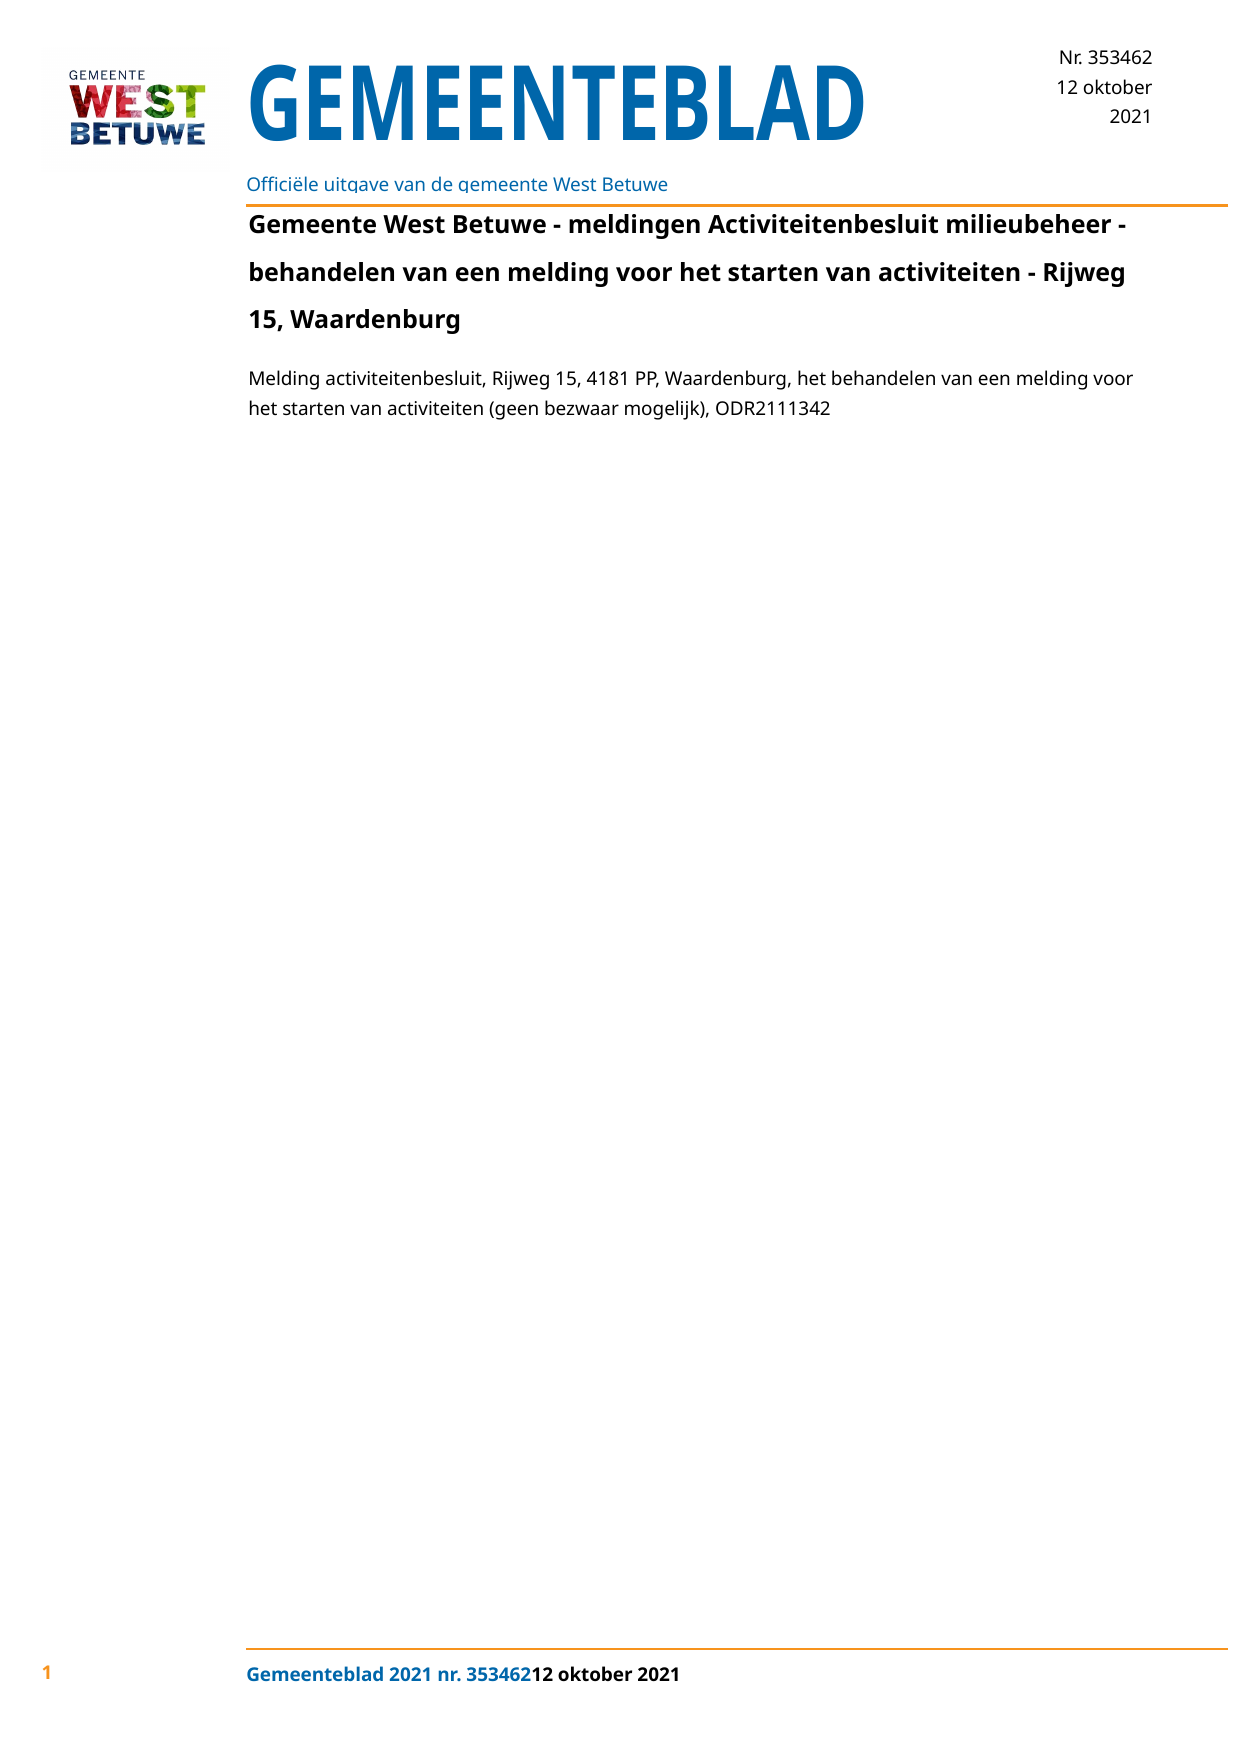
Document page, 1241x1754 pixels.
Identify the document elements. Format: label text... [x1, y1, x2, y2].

picture [41, 47, 231, 172]
text Gemeente West Betuwe - meldingen Activiteitenbesluit milieubeheer - behandelen van een melding voor het starten van activiteiten - Rijweg 15, Waardenburg [248, 207, 1152, 336]
text Melding activiteitenbesluit, Rijweg 15, 4181 PP, Waardenburg, het behandelen van een melding voor het starten van activiteiten (geen bezwaar mogelijk), ODR2111342 [248, 366, 1152, 421]
